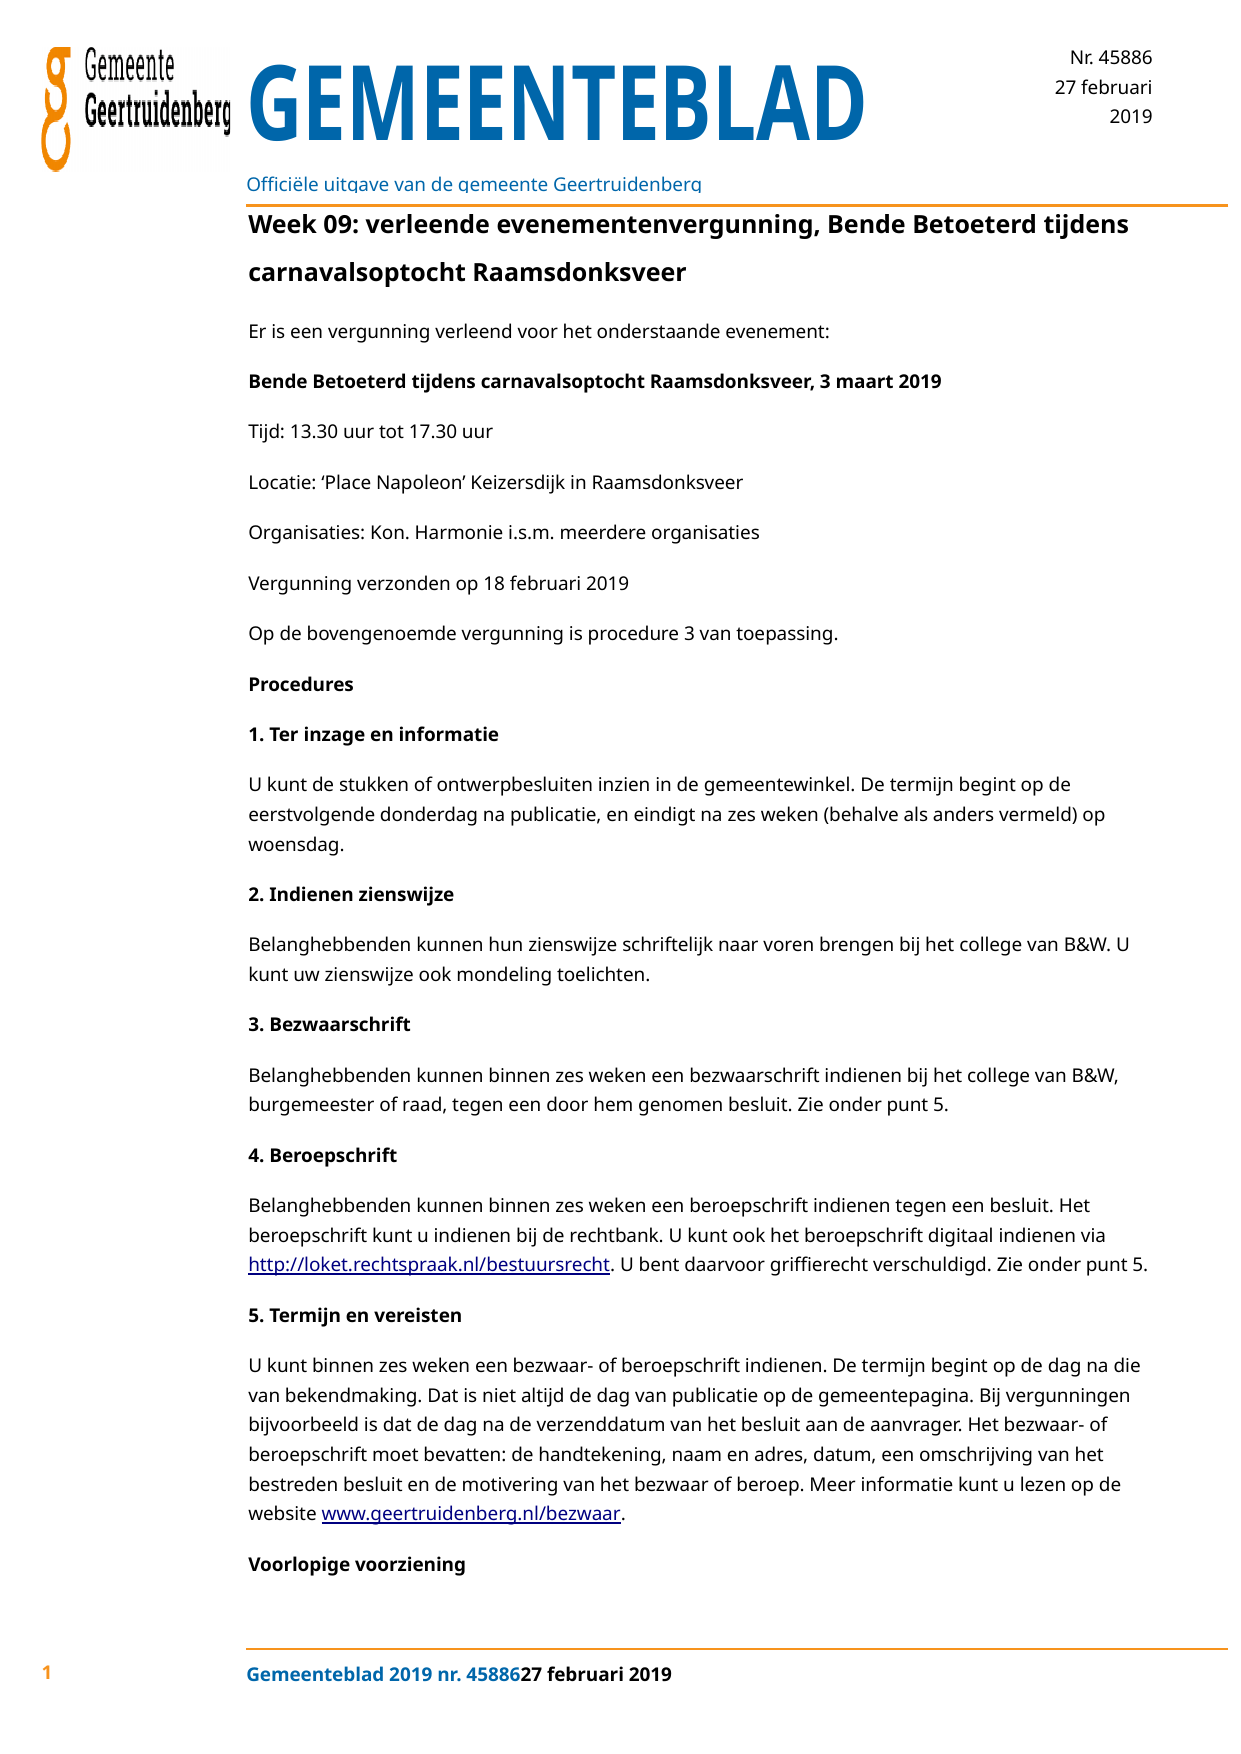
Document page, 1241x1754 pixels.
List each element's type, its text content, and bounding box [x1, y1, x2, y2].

text 1. Ter inzage en informatie [248, 721, 1152, 747]
text Week 09: verleende evenementenvergunning, Bende Betoeterd tijdens carnavalsoptocht Raamsdonksveer [248, 207, 1152, 288]
text 3. Bezwaarschrift [248, 1012, 1152, 1037]
text Bende Betoeterd tijdens carnavalsoptocht Raamsdonksveer, 3 maart 2019 [248, 368, 1152, 394]
text Belanghebbenden kunnen binnen zes weken een bezwaarschrift indienen bij het college van B&W, burgemeester of raad, tegen een door hem genomen besluit. Zie onder punt 5. [248, 1062, 1152, 1117]
text Voorlopige voorziening [248, 1551, 1152, 1577]
text 5. Termijn en vereisten [248, 1302, 1152, 1328]
text Vergunning verzonden op 18 februari 2019 [248, 570, 1152, 596]
text U kunt de stukken of ontwerpbesluiten inzien in de gemeentewinkel. De termijn begint op de eerstvolgende donderdag na publicatie, en eindigt na zes weken (behalve als anders vermeld) op woensdag. [248, 772, 1152, 857]
text 4. Beroepschrift [248, 1142, 1152, 1168]
text Belanghebbenden kunnen binnen zes weken een beroepschrift indienen tegen een besluit. Het beroepschrift kunt u indienen bij de rechtbank. U kunt ook het beroepschrift digitaal indienen via http://loket.rechtspraak.nl/bestuursrecht. U bent daarvoor griffierecht verschuldigd. Zie onder punt 5. [248, 1192, 1152, 1277]
text Procedures [248, 671, 1152, 697]
text Organisaties: Kon. Harmonie i.s.m. meerdere organisaties [248, 519, 1152, 545]
text 2. Indienen zienswijze [248, 881, 1152, 907]
text Er is een vergunning verleend voor het onderstaande evenement: [248, 318, 1152, 344]
text Belanghebbenden kunnen hun zienswijze schriftelijk naar voren brengen bij het college van B&W. U kunt uw zienswijze ook mondeling toelichten. [248, 932, 1152, 987]
text Op de bovengenoemde vergunning is procedure 3 van toepassing. [248, 620, 1152, 646]
picture [41, 47, 231, 172]
text Tijd: 13.30 uur tot 17.30 uur [248, 419, 1152, 444]
text Locatie: ‘Place Napoleon’ Keizersdijk in Raamsdonksveer [248, 469, 1152, 495]
text U kunt binnen zes weken een bezwaar- of beroepschrift indienen. De termijn begint op de dag na die van bekendmaking. Dat is niet altijd de dag van publicatie op de gemeentepagina. Bij vergunningen bijvoorbeeld is dat de dag na de verzenddatum van het besluit aan de aanvrager. Het bezwaar- of beroepschrift moet bevatten: de handtekening, naam en adres, datum, een omschrijving van het bestreden besluit en de motivering van het bezwaar of beroep. Meer informatie kunt u lezen op de website www.geertruidenberg.nl/bezwaar. [248, 1352, 1152, 1526]
